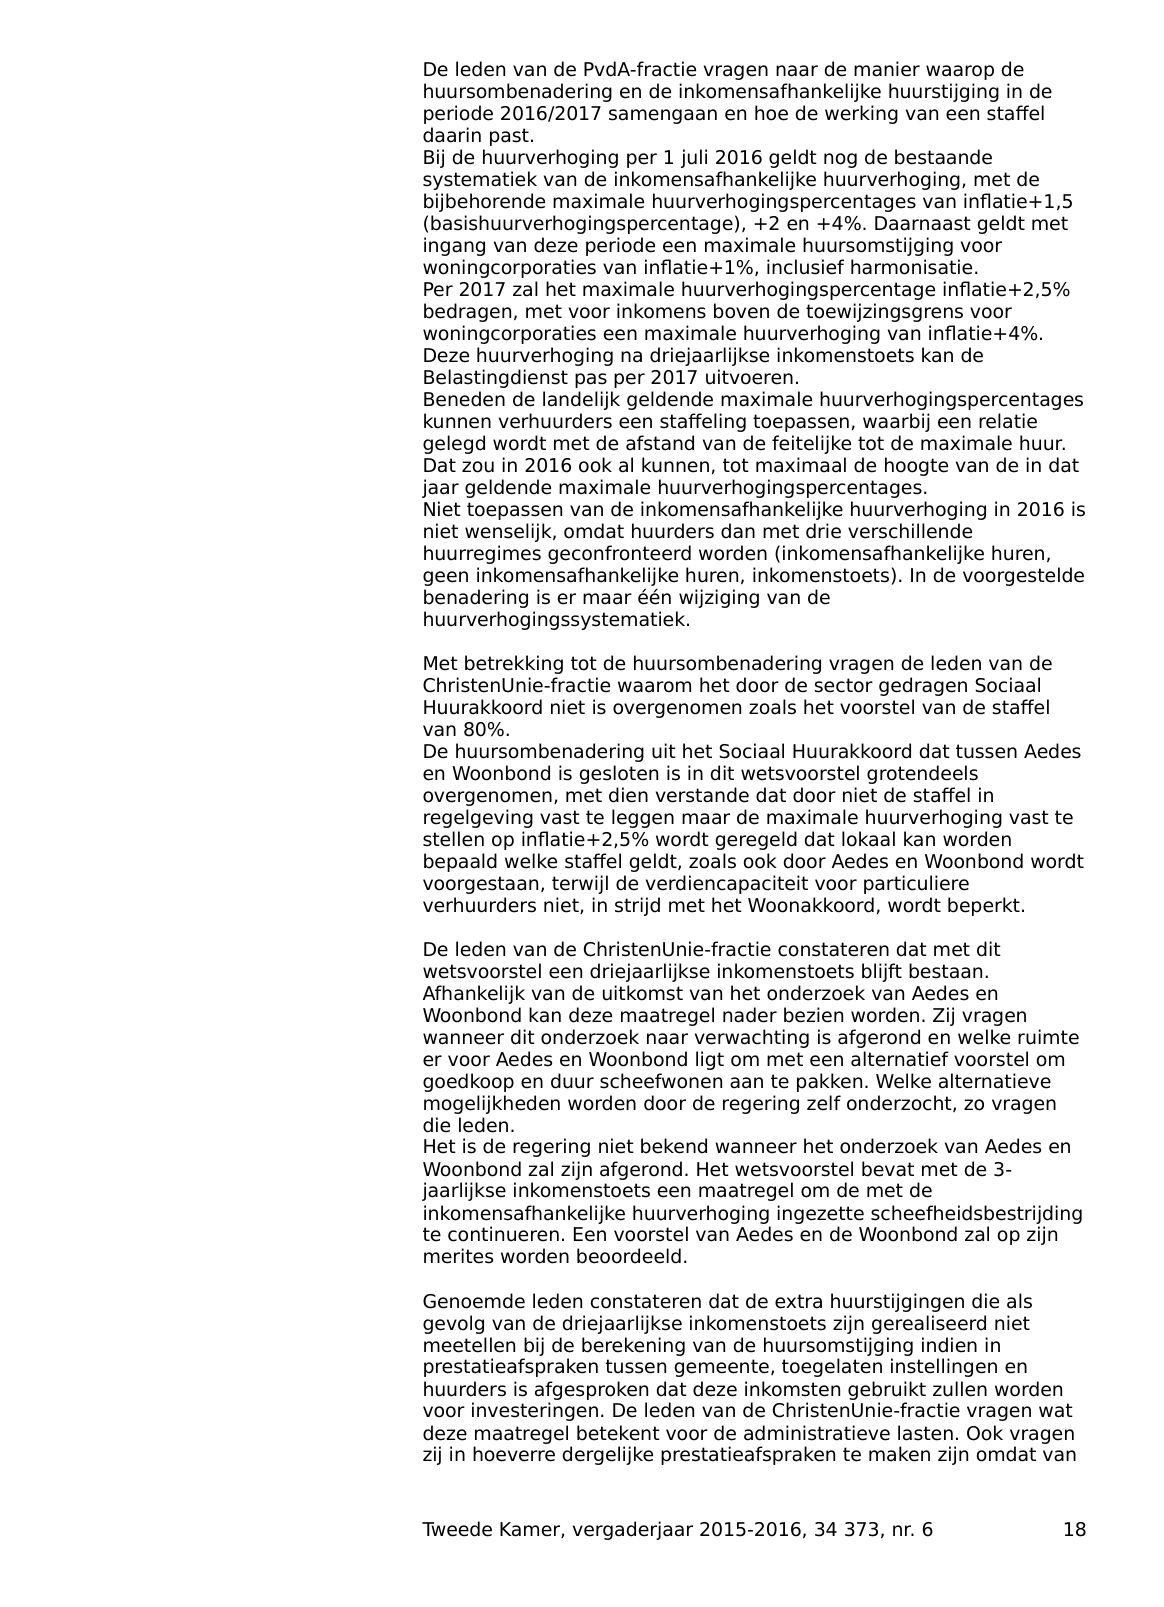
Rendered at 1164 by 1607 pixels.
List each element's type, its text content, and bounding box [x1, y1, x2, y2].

text Bij de huurverhoging per 1 juli 2016 geldt nog de bestaande systematiek van de inkomensafhankelijke huurverhoging, met de bijbehorende maximale huurverhogingspercentages van inflatie+1,5 (basishuurverhogingspercentage), +2 en +4%. Daarnaast geldt met ingang van deze periode een maximale huursomstijging voor woningcorporaties van inflatie+1%, inclusief harmonisatie. [422, 147, 1087, 279]
text Genoemde leden constateren dat de extra huurstijgingen die als gevolg van de driejaarlijkse inkomenstoets zijn gerealiseerd niet meetellen bij de berekening van de huursomstijging indien in prestatieafspraken tussen gemeente, toegelaten instellingen en huurders is afgesproken dat deze inkomsten gebruikt zullen worden voor investeringen. De leden van de ChristenUnie-fractie vragen wat deze maatregel betekent voor de administratieve lasten. Ook vragen zij in hoeverre dergelijke prestatieafspraken te maken zijn omdat van [422, 1291, 1087, 1466]
text Niet toepassen van de inkomensafhankelijke huurverhoging in 2016 is niet wenselijk, omdat huurders dan met drie verschillende huurregimes geconfronteerd worden (inkomensafhankelijke huren, geen inkomensafhankelijke huren, inkomenstoets). In de voorgestelde benadering is er maar één wijziging van de huurverhogingssystematiek. [422, 499, 1087, 631]
text De leden van de PvdA-fractie vragen naar de manier waarop de huursombenadering en de inkomensafhankelijke huurstijging in de periode 2016/2017 samengaan en hoe de werking van een staffel daarin past. [422, 59, 1087, 147]
text Per 2017 zal het maximale huurverhogingspercentage inflatie+2,5% bedragen, met voor inkomens boven de toewijzingsgrens voor woningcorporaties een maximale huurverhoging van inflatie+4%. Deze huurverhoging na driejaarlijkse inkomenstoets kan de Belastingdienst pas per 2017 uitvoeren. [422, 279, 1087, 389]
text Beneden de landelijk geldende maximale huurverhogingspercentages kunnen verhuurders een staffeling toepassen, waarbij een relatie gelegd wordt met de afstand van de feitelijke tot de maximale huur. Dat zou in 2016 ook al kunnen, tot maximaal de hoogte van de in dat jaar geldende maximale huurverhogingspercentages. [422, 389, 1087, 499]
text De huursombenadering uit het Sociaal Huurakkoord dat tussen Aedes en Woonbond is gesloten is in dit wetsvoorstel grotendeels overgenomen, met dien verstande dat door niet de staffel in regelgeving vast te leggen maar de maximale huurverhoging vast te stellen op inflatie+2,5% wordt geregeld dat lokaal kan worden bepaald welke staffel geldt, zoals ook door Aedes en Woonbond wordt voorgestaan, terwijl de verdiencapaciteit voor particuliere verhuurders niet, in strijd met het Woonakkoord, wordt beperkt. [422, 741, 1087, 916]
text De leden van de ChristenUnie-fractie constateren dat met dit wetsvoorstel een driejaarlijkse inkomenstoets blijft bestaan. Afhankelijk van de uitkomst van het onderzoek van Aedes en Woonbond kan deze maatregel nader bezien worden. Zij vragen wanneer dit onderzoek naar verwachting is afgerond en welke ruimte er voor Aedes en Woonbond ligt om met een alternatief voorstel om goedkoop en duur scheefwonen aan te pakken. Welke alternatieve mogelijkheden worden door de regering zelf onderzocht, zo vragen die leden. [422, 939, 1087, 1136]
text Het is de regering niet bekend wanneer het onderzoek van Aedes en Woonbond zal zijn afgerond. Het wetsvoorstel bevat met de 3-jaarlijkse inkomenstoets een maatregel om de met de inkomensafhankelijke huurverhoging ingezette scheefheidsbestrijding te continueren. Een voorstel van Aedes en de Woonbond zal op zijn merites worden beoordeeld. [422, 1136, 1087, 1268]
text Met betrekking tot de huursombenadering vragen de leden van de ChristenUnie-fractie waarom het door de sector gedragen Sociaal Huurakkoord niet is overgenomen zoals het voorstel van de staffel van 80%. [422, 653, 1087, 741]
